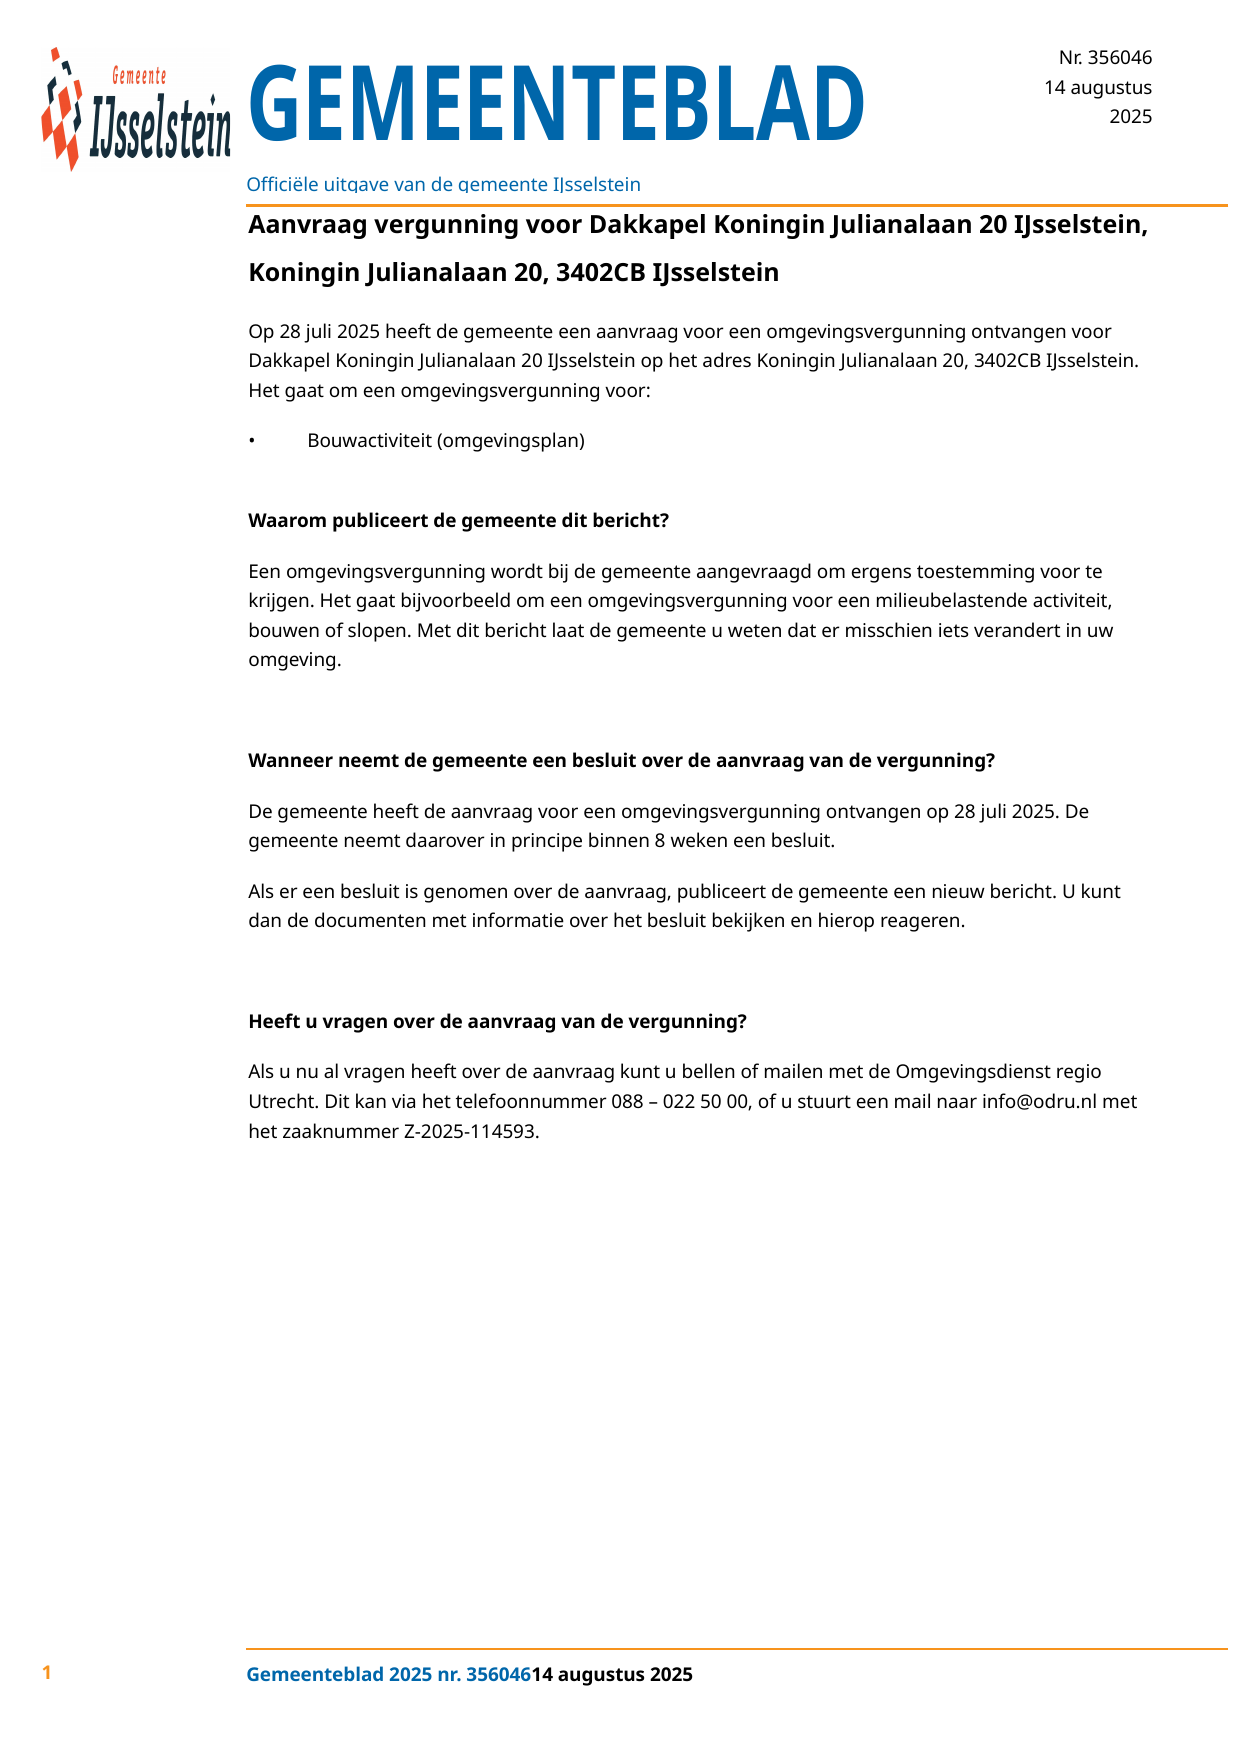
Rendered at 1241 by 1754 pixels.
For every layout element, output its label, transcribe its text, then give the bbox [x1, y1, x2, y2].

text Als u nu al vragen heeft over de aanvraag kunt u bellen of mailen met de Omgevingsdienst regio Utrecht. Dit kan via het telefoonnummer 088 – 022 50 00, of u stuurt een mail naar info@odru.nl met het zaaknummer Z-2025-114593. [248, 1059, 1152, 1144]
list Bouwactiviteit (omgevingsplan) [248, 427, 1152, 453]
text Waarom publiceert de gemeente dit bericht? [248, 507, 1152, 533]
text De gemeente heeft de aanvraag voor een omgevingsvergunning ontvangen op 28 juli 2025. De gemeente neemt daarover in principe binnen 8 weken een besluit. [248, 798, 1152, 853]
text Een omgevingsvergunning wordt bij de gemeente aangevraagd om ergens toestemming voor te krijgen. Het gaat bijvoorbeeld om een omgevingsvergunning voor een milieubelastende activiteit, bouwen of slopen. Met dit bericht laat de gemeente u weten dat er misschien iets verandert in uw omgeving. [248, 558, 1152, 672]
text Op 28 juli 2025 heeft de gemeente een aanvraag voor een omgevingsvergunning ontvangen voor Dakkapel Koningin Julianalaan 20 IJsselstein op het adres Koningin Julianalaan 20, 3402CB IJsselstein. Het gaat om een omgevingsvergunning voor: [248, 318, 1152, 403]
text Heeft u vragen over de aanvraag van de vergunning? [248, 1008, 1152, 1034]
text Wanneer neemt de gemeente een besluit over de aanvraag van de vergunning? [248, 747, 1152, 773]
picture [41, 47, 231, 172]
text Aanvraag vergunning voor Dakkapel Koningin Julianalaan 20 IJsselstein, Koningin Julianalaan 20, 3402CB IJsselstein [248, 207, 1152, 288]
text Als er een besluit is genomen over de aanvraag, publiceert de gemeente een nieuw bericht. U kunt dan de documenten met informatie over het besluit bekijken en hierop reageren. [248, 878, 1152, 933]
